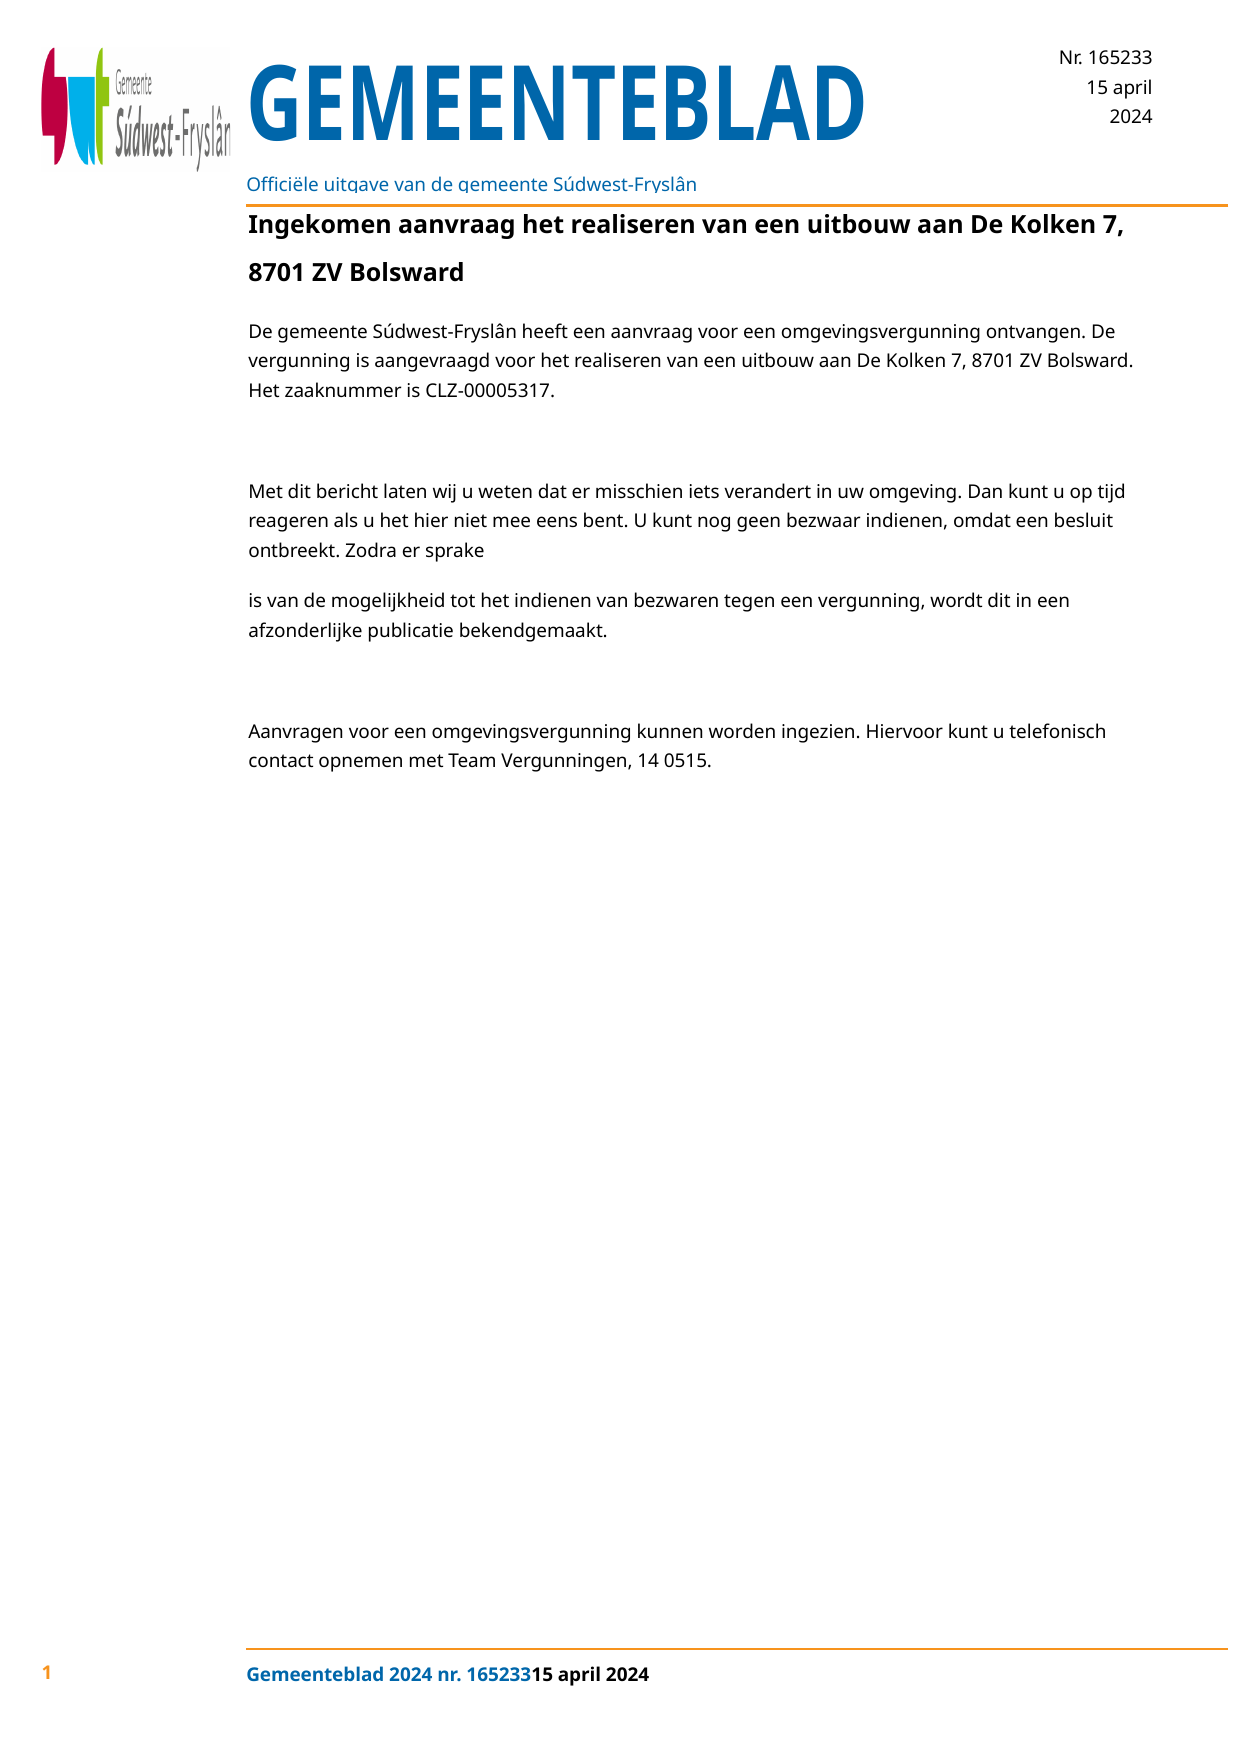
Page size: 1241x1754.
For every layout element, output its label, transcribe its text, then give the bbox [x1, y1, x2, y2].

text is van de mogelijkheid tot het indienen van bezwaren tegen een vergunning, wordt dit in een afzonderlijke publicatie bekendgemaakt. [248, 587, 1152, 643]
text Ingekomen aanvraag het realiseren van een uitbouw aan De Kolken 7, 8701 ZV Bolsward [248, 207, 1152, 288]
text Met dit bericht laten wij u weten dat er misschien iets verandert in uw omgeving. Dan kunt u op tijd reageren als u het hier niet mee eens bent. U kunt nog geen bezwaar indienen, omdat een besluit ontbreekt. Zodra er sprake [248, 478, 1152, 563]
text De gemeente Súdwest-Fryslân heeft een aanvraag voor een omgevingsvergunning ontvangen. De vergunning is aangevraagd voor het realiseren van een uitbouw aan De Kolken 7, 8701 ZV Bolsward. Het zaaknummer is CLZ-00005317. [248, 318, 1152, 403]
text Aanvragen voor een omgevingsvergunning kunnen worden ingezien. Hiervoor kunt u telefonisch contact opnemen met Team Vergunningen, 14 0515. [248, 718, 1152, 773]
picture [41, 47, 231, 172]
